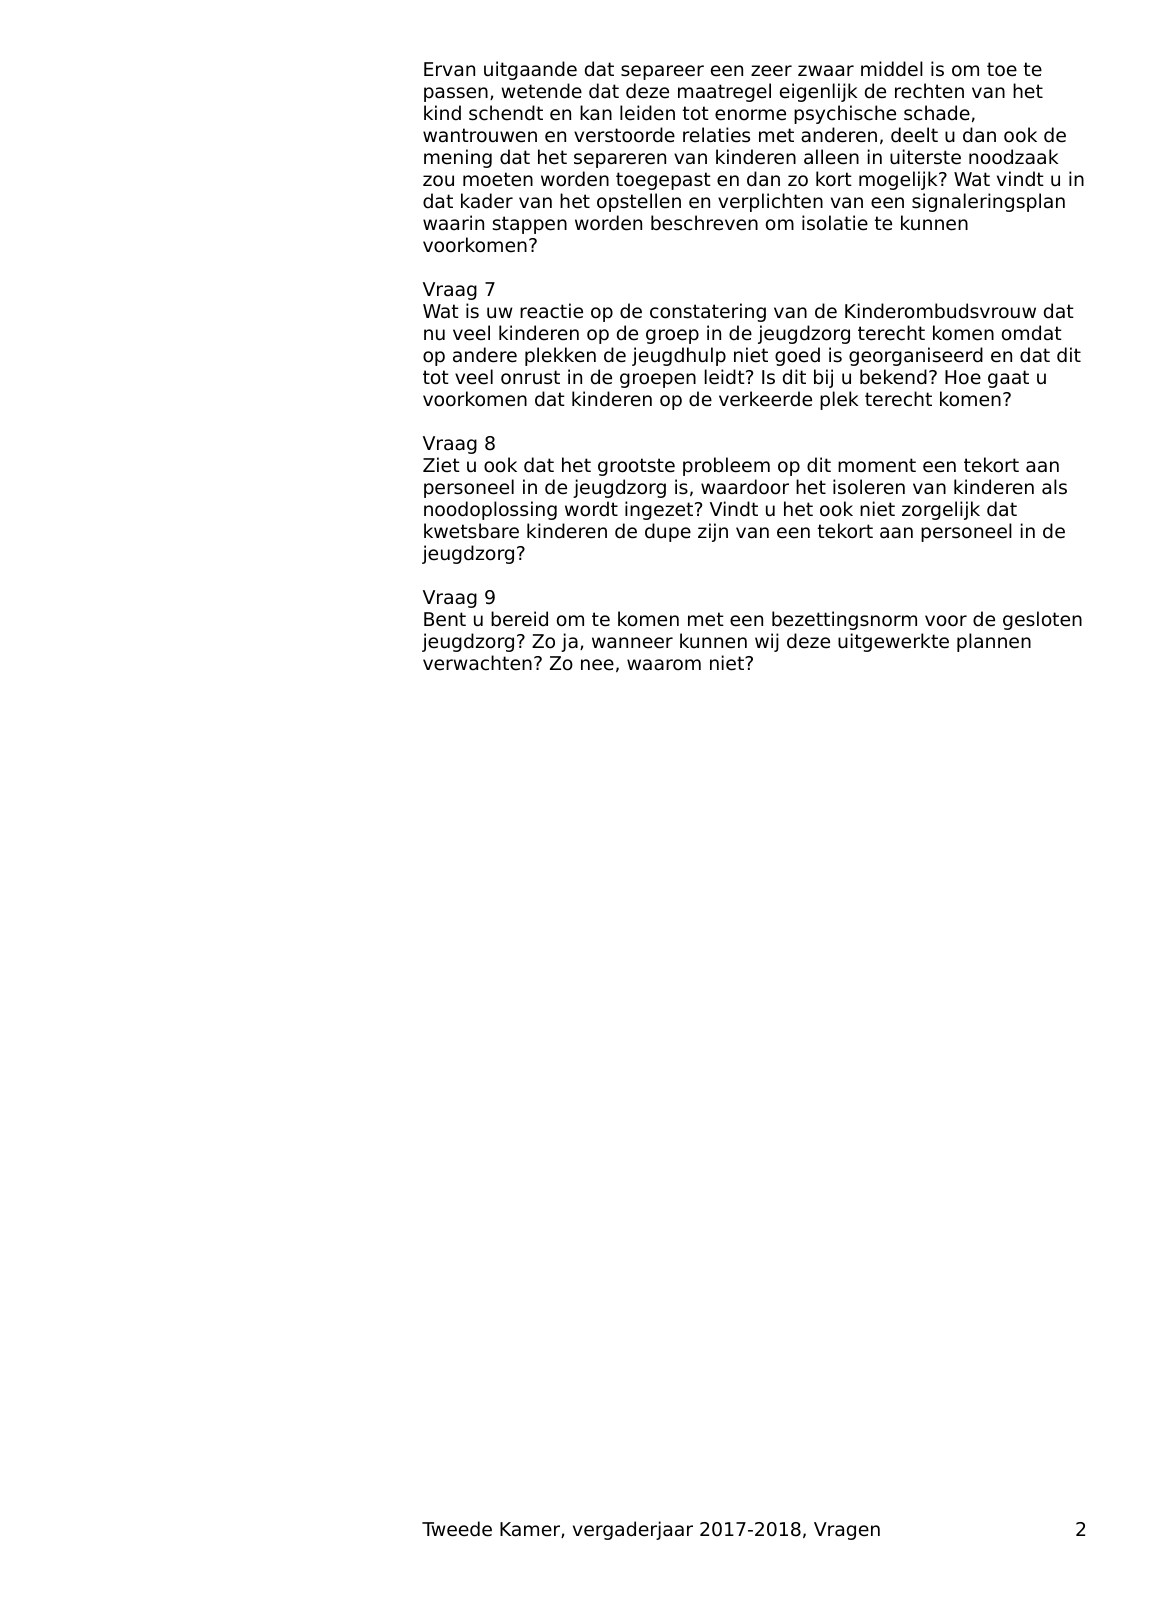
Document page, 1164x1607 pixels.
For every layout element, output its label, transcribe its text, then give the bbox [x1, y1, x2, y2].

text Wat is uw reactie op de constatering van de Kinderombudsvrouw dat nu veel kinderen op de groep in de jeugdzorg terecht komen omdat op andere plekken de jeugdhulp niet goed is georganiseerd en dat dit tot veel onrust in de groepen leidt? Is dit bij u bekend? Hoe gaat u voorkomen dat kinderen op de verkeerde plek terecht komen? [422, 301, 1087, 411]
text Bent u bereid om te komen met een bezettingsnorm voor de gesloten jeugdzorg? Zo ja, wanneer kunnen wij deze uitgewerkte plannen verwachten? Zo nee, waarom niet? [422, 609, 1087, 675]
text Ziet u ook dat het grootste probleem op dit moment een tekort aan personeel in de jeugdzorg is, waardoor het isoleren van kinderen als noodoplossing wordt ingezet? Vindt u het ook niet zorgelijk dat kwetsbare kinderen de dupe zijn van een tekort aan personeel in de jeugdzorg? [422, 455, 1087, 565]
text Ervan uitgaande dat separeer een zeer zwaar middel is om toe te passen, wetende dat deze maatregel eigenlijk de rechten van het kind schendt en kan leiden tot enorme psychische schade, wantrouwen en verstoorde relaties met anderen, deelt u dan ook de mening dat het separeren van kinderen alleen in uiterste noodzaak zou moeten worden toegepast en dan zo kort mogelijk? Wat vindt u in dat kader van het opstellen en verplichten van een signaleringsplan waarin stappen worden beschreven om isolatie te kunnen voorkomen? [422, 59, 1087, 257]
text Vraag 8 [422, 433, 1087, 455]
text Vraag 9 [422, 587, 1087, 609]
text Vraag 7 [422, 279, 1087, 301]
